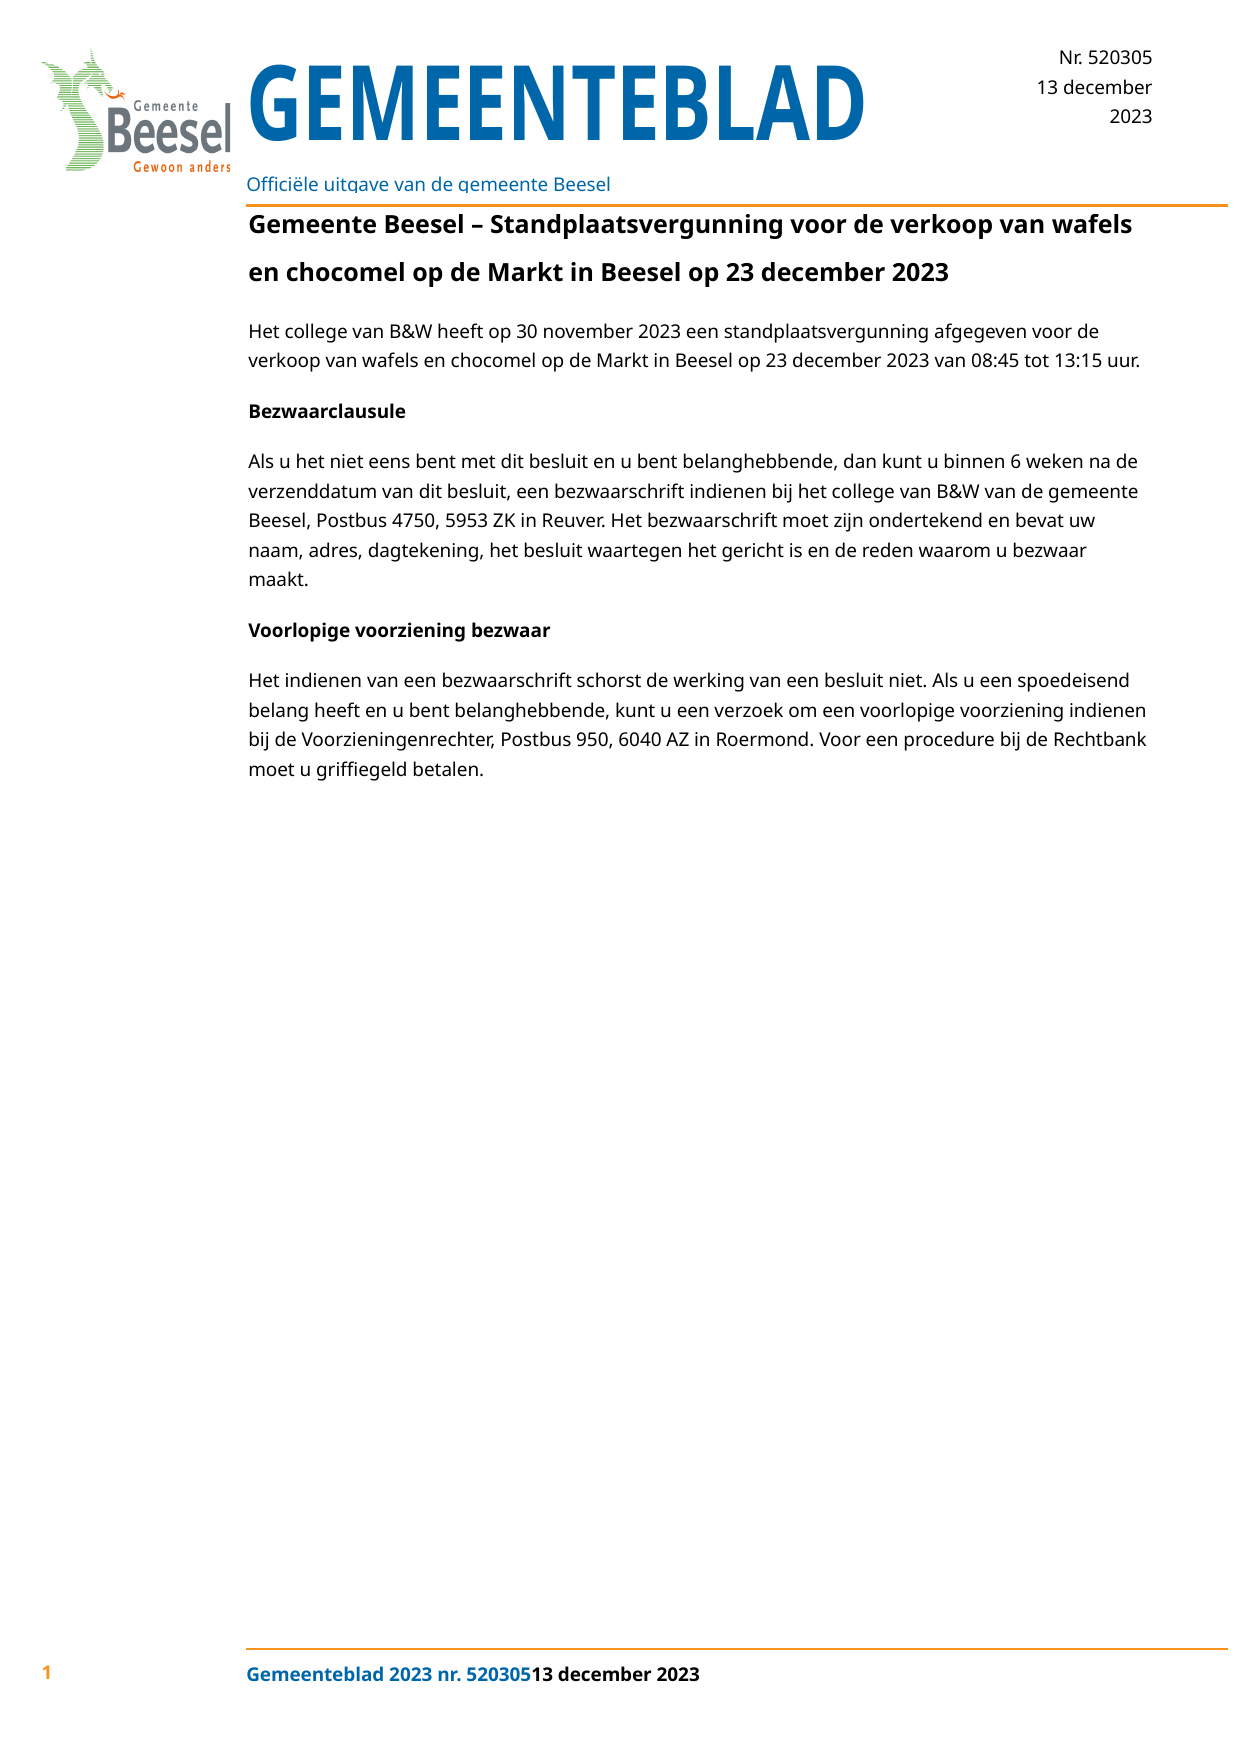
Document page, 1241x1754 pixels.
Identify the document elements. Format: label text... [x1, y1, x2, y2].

text Voorlopige voorziening bezwaar [248, 617, 1152, 643]
text Het college van B&W heeft op 30 november 2023 een standplaatsvergunning afgegeven voor de verkoop van wafels en chocomel op de Markt in Beesel op 23 december 2023 van 08:45 tot 13:15 uur. [248, 318, 1152, 373]
text Gemeente Beesel – Standplaatsvergunning voor de verkoop van wafels en chocomel op de Markt in Beesel op 23 december 2023 [248, 207, 1152, 288]
text Bezwaarclausule [248, 398, 1152, 424]
text Als u het niet eens bent met dit besluit en u bent belanghebbende, dan kunt u binnen 6 weken na de verzenddatum van dit besluit, een bezwaarschrift indienen bij het college van B&W van de gemeente Beesel, Postbus 4750, 5953 ZK in Reuver. Het bezwaarschrift moet zijn ondertekend en bevat uw naam, adres, dagtekening, het besluit waartegen het gericht is en de reden waarom u bezwaar maakt. [248, 448, 1152, 592]
text Het indienen van een bezwaarschrift schorst de werking van een besluit niet. Als u een spoedeisend belang heeft en u bent belanghebbende, kunt u een verzoek om een voorlopige voorziening indienen bij de Voorzieningenrechter, Postbus 950, 6040 AZ in Roermond. Voor een procedure bij de Rechtbank moet u griffiegeld betalen. [248, 667, 1152, 782]
picture [41, 47, 231, 172]
